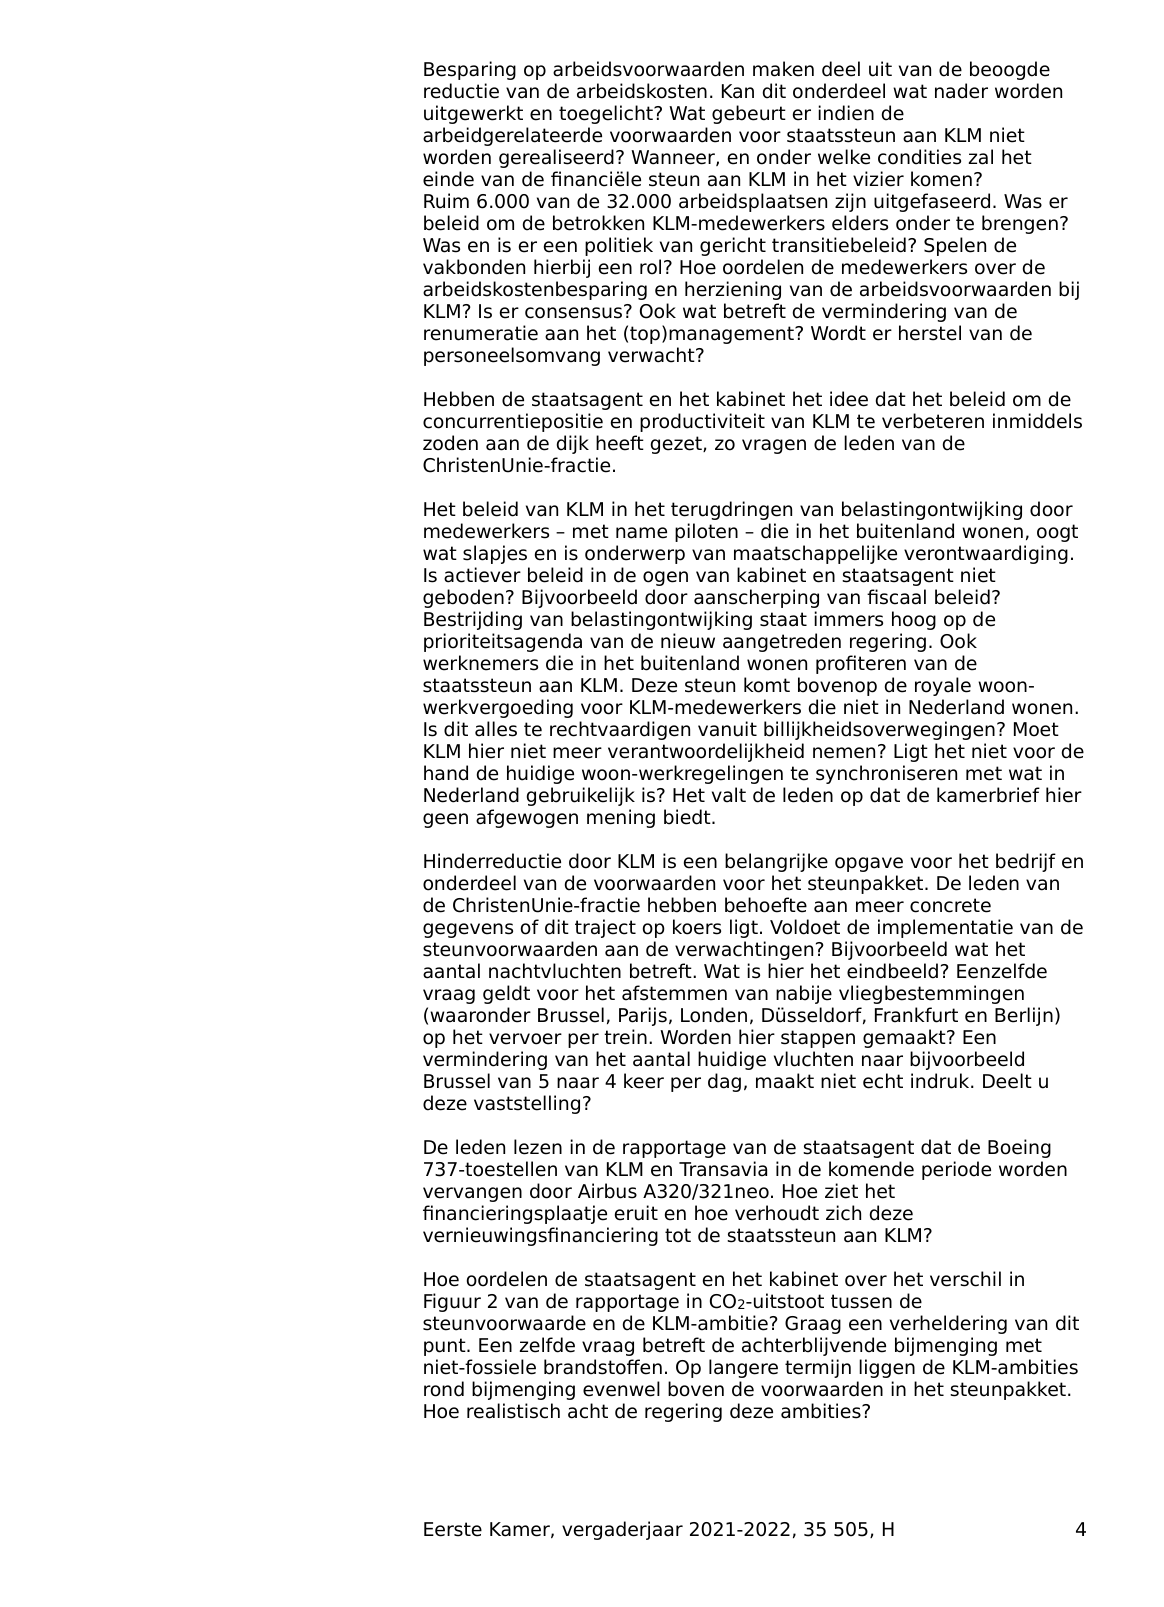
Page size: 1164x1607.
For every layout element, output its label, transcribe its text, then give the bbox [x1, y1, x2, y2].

text Het beleid van KLM in het terugdringen van belastingontwijking door medewerkers – met name piloten – die in het buitenland wonen, oogt wat slapjes en is onderwerp van maatschappelijke verontwaardiging. Is actiever beleid in de ogen van kabinet en staatsagent niet geboden? Bijvoorbeeld door aanscherping van fiscaal beleid? Bestrijding van belastingontwijking staat immers hoog op de prioriteitsagenda van de nieuw aangetreden regering. Ook werknemers die in het buitenland wonen profiteren van de staatssteun aan KLM. Deze steun komt bovenop de royale woon-werkvergoeding voor KLM-medewerkers die niet in Nederland wonen. Is dit alles te rechtvaardigen vanuit billijkheidsoverwegingen? Moet KLM hier niet meer verantwoordelijkheid nemen? Ligt het niet voor de hand de huidige woon-werkregelingen te synchroniseren met wat in Nederland gebruikelijk is? Het valt de leden op dat de kamerbrief hier geen afgewogen mening biedt. [422, 499, 1087, 829]
text Hebben de staatsagent en het kabinet het idee dat het beleid om de concurrentiepositie en productiviteit van KLM te verbeteren inmiddels zoden aan de dijk heeft gezet, zo vragen de leden van de ChristenUnie-fractie. [422, 389, 1087, 477]
text Hoe oordelen de staatsagent en het kabinet over het verschil in Figuur 2 van de rapportage in CO2-uitstoot tussen de steunvoorwaarde en de KLM-ambitie? Graag een verheldering van dit punt. Een zelfde vraag betreft de achterblijvende bijmenging met niet-fossiele brandstoffen. Op langere termijn liggen de KLM-ambities rond bijmenging evenwel boven de voorwaarden in het steunpakket. Hoe realistisch acht de regering deze ambities? [422, 1269, 1087, 1423]
text Besparing op arbeidsvoorwaarden maken deel uit van de beoogde reductie van de arbeidskosten. Kan dit onderdeel wat nader worden uitgewerkt en toegelicht? Wat gebeurt er indien de arbeidgerelateerde voorwaarden voor staatssteun aan KLM niet worden gerealiseerd? Wanneer, en onder welke condities zal het einde van de financiële steun aan KLM in het vizier komen? [422, 59, 1087, 191]
text Ruim 6.000 van de 32.000 arbeidsplaatsen zijn uitgefaseerd. Was er beleid om de betrokken KLM-medewerkers elders onder te brengen? Was en is er een politiek van gericht transitiebeleid? Spelen de vakbonden hierbij een rol? Hoe oordelen de medewerkers over de arbeidskostenbesparing en herziening van de arbeidsvoorwaarden bij KLM? Is er consensus? Ook wat betreft de vermindering van de renumeratie aan het (top)management? Wordt er herstel van de personeelsomvang verwacht? [422, 191, 1087, 367]
text De leden lezen in de rapportage van de staatsagent dat de Boeing 737-toestellen van KLM en Transavia in de komende periode worden vervangen door Airbus A320/321neo. Hoe ziet het financieringsplaatje eruit en hoe verhoudt zich deze vernieuwingsfinanciering tot de staatssteun aan KLM? [422, 1137, 1087, 1247]
text Hinderreductie door KLM is een belangrijke opgave voor het bedrijf en onderdeel van de voorwaarden voor het steunpakket. De leden van de ChristenUnie-fractie hebben behoefte aan meer concrete gegevens of dit traject op koers ligt. Voldoet de implementatie van de steunvoorwaarden aan de verwachtingen? Bijvoorbeeld wat het aantal nachtvluchten betreft. Wat is hier het eindbeeld? Eenzelfde vraag geldt voor het afstemmen van nabije vliegbestemmingen (waaronder Brussel, Parijs, Londen, Düsseldorf, Frankfurt en Berlijn) op het vervoer per trein. Worden hier stappen gemaakt? Een vermindering van het aantal huidige vluchten naar bijvoorbeeld Brussel van 5 naar 4 keer per dag, maakt niet echt indruk. Deelt u deze vaststelling? [422, 851, 1087, 1115]
